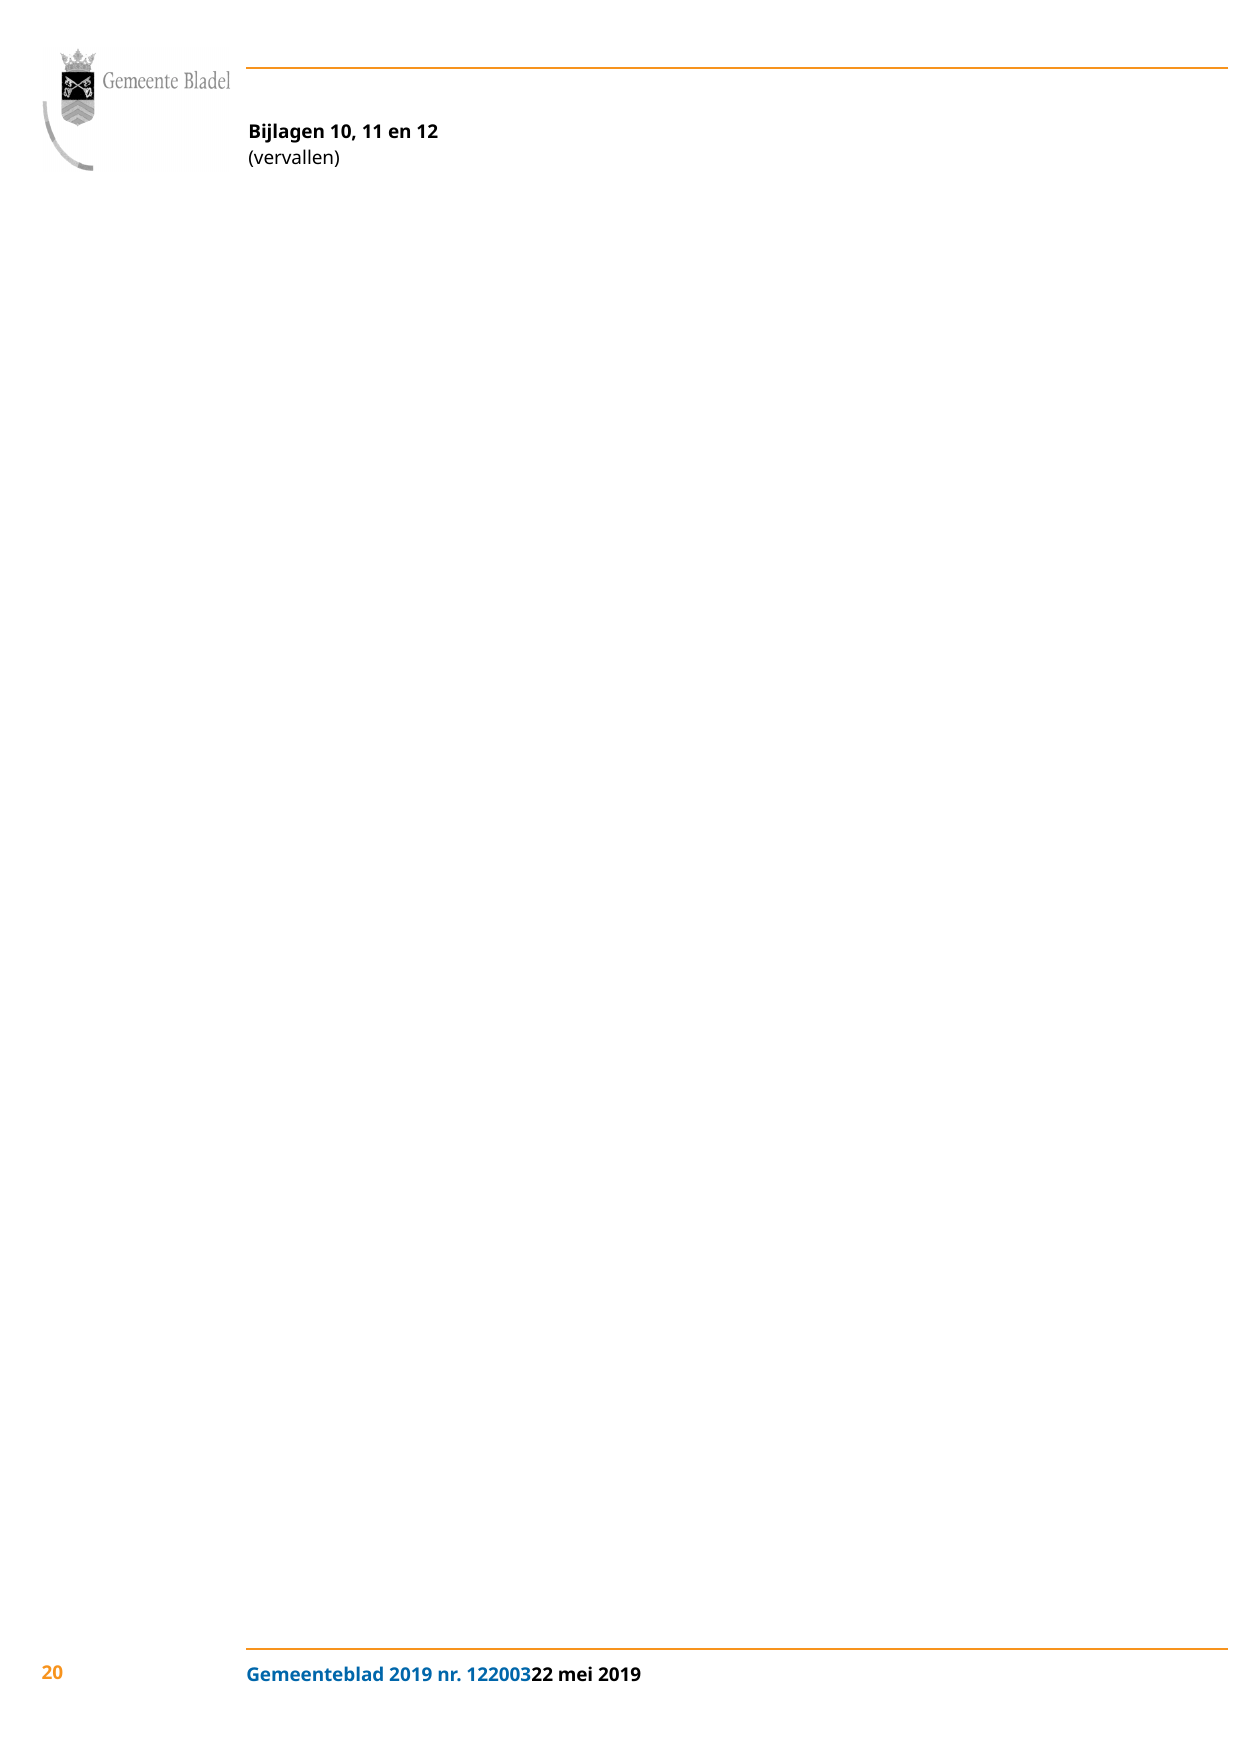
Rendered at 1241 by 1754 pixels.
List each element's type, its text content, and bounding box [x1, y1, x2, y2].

text (vervallen) [248, 144, 1152, 170]
picture [41, 47, 231, 172]
text Bijlagen 10, 11 en 12 [248, 116, 1152, 144]
